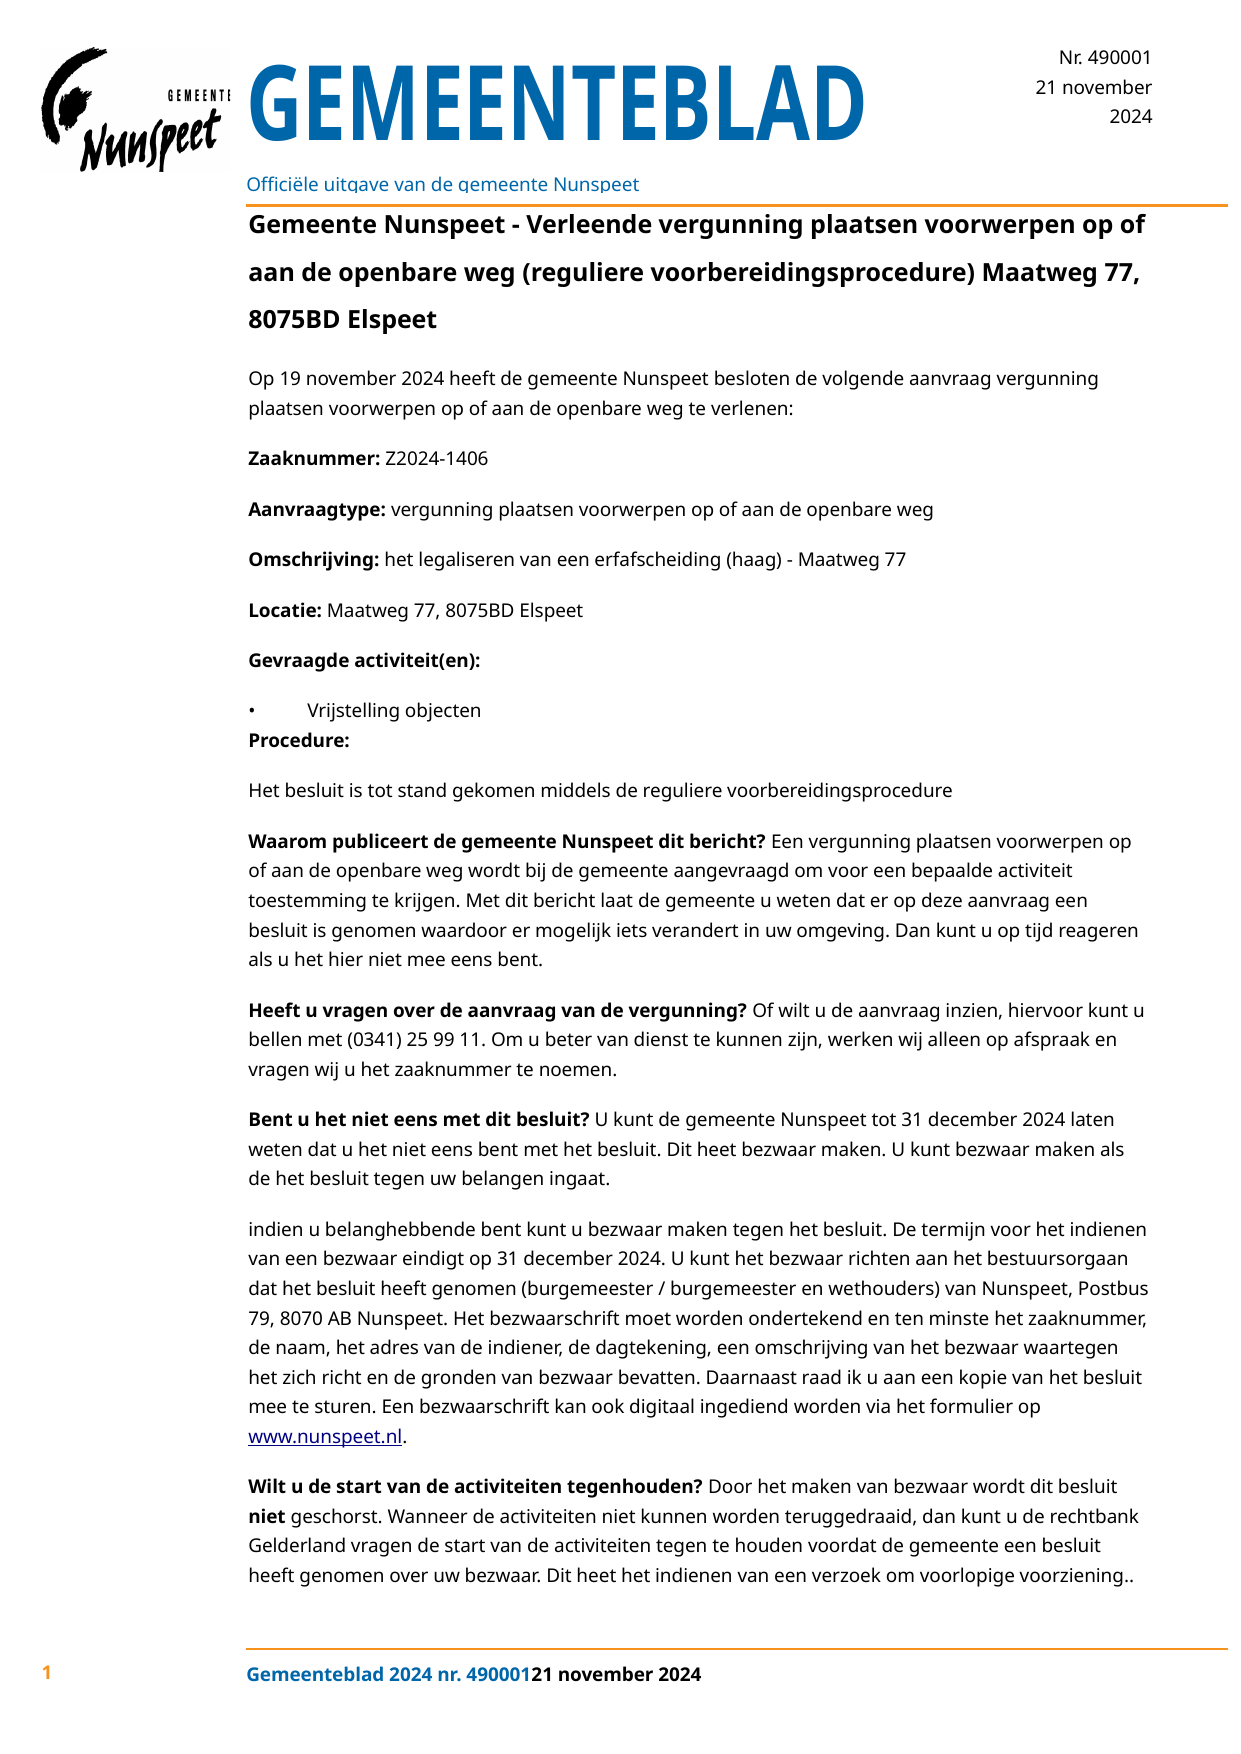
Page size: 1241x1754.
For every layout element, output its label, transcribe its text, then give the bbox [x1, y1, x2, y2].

text Omschrijving: het legaliseren van een erfafscheiding (haag) - Maatweg 77 [248, 546, 1152, 572]
text Zaaknummer: Z2024-1406 [248, 446, 1152, 471]
list Vrijstelling objecten [248, 698, 1152, 723]
text Bent u het niet eens met dit besluit? U kunt de gemeente Nunspeet tot 31 december 2024 laten weten dat u het niet eens bent met het besluit. Dit heet bezwaar maken. U kunt bezwaar maken als de het besluit tegen uw belangen ingaat. [248, 1106, 1152, 1191]
picture [41, 47, 231, 172]
text Gemeente Nunspeet - Verleende vergunning plaatsen voorwerpen op of aan de openbare weg (reguliere voorbereidingsprocedure) Maatweg 77, 8075BD Elspeet [248, 207, 1152, 336]
text Gevraagde activiteit(en): [248, 647, 1152, 673]
text Heeft u vragen over de aanvraag van de vergunning? Of wilt u de aanvraag inzien, hiervoor kunt u bellen met (0341) 25 99 11. Om u beter van dienst te kunnen zijn, werken wij alleen op afspraak en vragen wij u het zaaknummer te noemen. [248, 997, 1152, 1082]
text Procedure: [248, 727, 1152, 753]
text Aanvraagtype: vergunning plaatsen voorwerpen op of aan de openbare weg [248, 496, 1152, 522]
text Op 19 november 2024 heeft de gemeente Nunspeet besloten de volgende aanvraag vergunning plaatsen voorwerpen op of aan de openbare weg te verlenen: [248, 366, 1152, 421]
text Locatie: Maatweg 77, 8075BD Elspeet [248, 597, 1152, 622]
text Wilt u de start van de activiteiten tegenhouden? Door het maken van bezwaar wordt dit besluit niet geschorst. Wanneer de activiteiten niet kunnen worden teruggedraaid, dan kunt u de rechtbank Gelderland vragen de start van de activiteiten tegen te houden voordat de gemeente een besluit heeft genomen over uw bezwaar. Dit heet het indienen van een verzoek om voorlopige voorziening.. [248, 1473, 1152, 1588]
text Waarom publiceert de gemeente Nunspeet dit bericht? Een vergunning plaatsen voorwerpen op of aan de openbare weg wordt bij de gemeente aangevraagd om voor een bepaalde activiteit toestemming te krijgen. Met dit bericht laat de gemeente u weten dat er op deze aanvraag een besluit is genomen waardoor er mogelijk iets verandert in uw omgeving. Dan kunt u op tijd reageren als u het hier niet mee eens bent. [248, 828, 1152, 972]
text Het besluit is tot stand gekomen middels de reguliere voorbereidingsprocedure [248, 778, 1152, 803]
text indien u belanghebbende bent kunt u bezwaar maken tegen het besluit. De termijn voor het indienen van een bezwaar eindigt op 31 december 2024. U kunt het bezwaar richten aan het bestuursorgaan dat het besluit heeft genomen (burgemeester / burgemeester en wethouders) van Nunspeet, Postbus 79, 8070 AB Nunspeet. Het bezwaarschrift moet worden ondertekend en ten minste het zaaknummer, de naam, het adres van de indiener, de dagtekening, een omschrijving van het bezwaar waartegen het zich richt en de gronden van bezwaar bevatten. Daarnaast raad ik u aan een kopie van het besluit mee te sturen. Een bezwaarschrift kan ook digitaal ingediend worden via het formulier op www.nunspeet.nl. [248, 1216, 1152, 1449]
